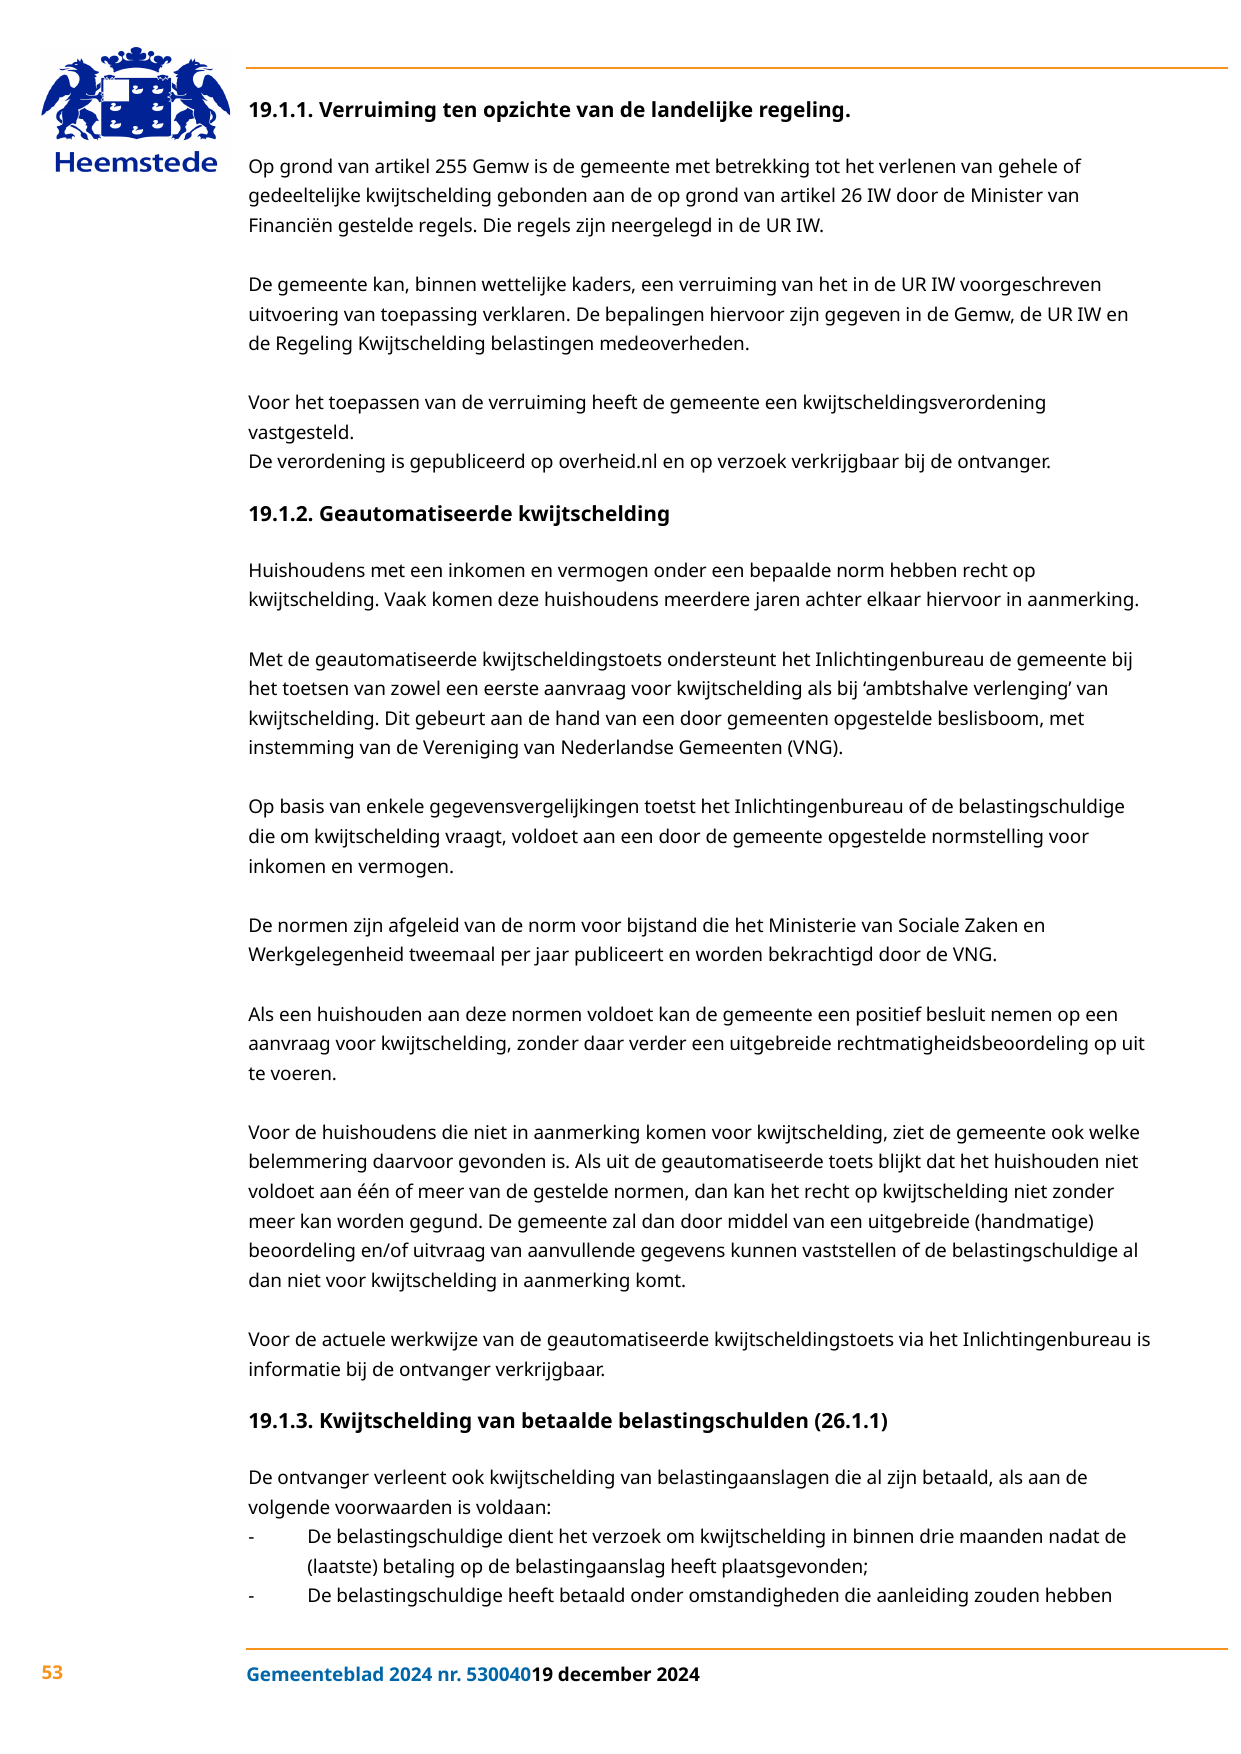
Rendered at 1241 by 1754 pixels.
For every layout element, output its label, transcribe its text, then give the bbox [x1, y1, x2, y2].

text 19.1.3. Kwijtschelding van betaalde belastingschulden (26.1.1) [248, 1406, 1152, 1435]
text Op basis van enkele gegevensvergelijkingen toetst het Inlichtingenbureau of de belastingschuldige die om kwijtschelding vraagt, voldoet aan een door de gemeente opgestelde normstelling voor inkomen en vermogen. [248, 794, 1152, 879]
text Huishoudens met een inkomen en vermogen onder een bepaalde norm hebben recht op kwijtschelding. Vaak komen deze huishoudens meerdere jaren achter elkaar hiervoor in aanmerking. [248, 557, 1152, 612]
text De normen zijn afgeleid van de norm voor bijstand die het Ministerie van Sociale Zaken en Werkgelegenheid tweemaal per jaar publiceert en worden bekrachtigd door de VNG. [248, 912, 1152, 967]
list De belastingschuldige heeft betaald onder omstandigheden die aanleiding zouden hebben [248, 1583, 1152, 1608]
text Voor de actuele werkwijze van de geautomatiseerde kwijtscheldingstoets via het Inlichtingenbureau is informatie bij de ontvanger verkrijgbaar. [248, 1326, 1152, 1382]
text De verordening is gepubliceerd op overheid.nl en op verzoek verkrijgbaar bij de ontvanger. [248, 449, 1152, 474]
text De gemeente kan, binnen wettelijke kaders, een verruiming van het in de UR IW voorgeschreven uitvoering van toepassing verklaren. De bepalingen hiervoor zijn gegeven in de Gemw, de UR IW en de Regeling Kwijtschelding belastingen medeoverheden. [248, 271, 1152, 356]
text Voor het toepassen van de verruiming heeft de gemeente een kwijtscheldingsverordening vastgesteld. [248, 389, 1152, 445]
list De belastingschuldige dient het verzoek om kwijtschelding in binnen drie maanden nadat de (laatste) betaling op de belastingaanslag heeft plaatsgevonden; [248, 1523, 1152, 1579]
text 19.1.2. Geautomatiseerde kwijtschelding [248, 499, 1152, 527]
text Als een huishouden aan deze normen voldoet kan de gemeente een positief besluit nemen op een aanvraag voor kwijtschelding, zonder daar verder een uitgebreide rechtmatigheidsbeoordeling op uit te voeren. [248, 1001, 1152, 1086]
text 19.1.1. Verruiming ten opzichte van de landelijke regeling. [248, 95, 1152, 123]
picture [41, 47, 231, 172]
text De ontvanger verleent ook kwijtschelding van belastingaanslagen die al zijn betaald, als aan de volgende voorwaarden is voldaan: [248, 1464, 1152, 1519]
text Op grond van artikel 255 Gemw is de gemeente met betrekking tot het verlenen van gehele of gedeeltelijke kwijtschelding gebonden aan de op grond van artikel 26 IW door de Minister van Financiën gestelde regels. Die regels zijn neergelegd in de UR IW. [248, 153, 1152, 238]
text Voor de huishoudens die niet in aanmerking komen voor kwijtschelding, ziet de gemeente ook welke belemmering daarvoor gevonden is. Als uit de geautomatiseerde toets blijkt dat het huishouden niet voldoet aan één of meer van de gestelde normen, dan kan het recht op kwijtschelding niet zonder meer kan worden gegund. De gemeente zal dan door middel van een uitgebreide (handmatige) beoordeling en/of uitvraag van aanvullende gegevens kunnen vaststellen of de belastingschuldige al dan niet voor kwijtschelding in aanmerking komt. [248, 1119, 1152, 1293]
text Met de geautomatiseerde kwijtscheldingstoets ondersteunt het Inlichtingenbureau de gemeente bij het toetsen van zowel een eerste aanvraag voor kwijtschelding als bij ‘ambtshalve verlenging’ van kwijtschelding. Dit gebeurt aan de hand van een door gemeenten opgestelde beslisboom, met instemming van de Vereniging van Nederlandse Gemeenten (VNG). [248, 646, 1152, 760]
